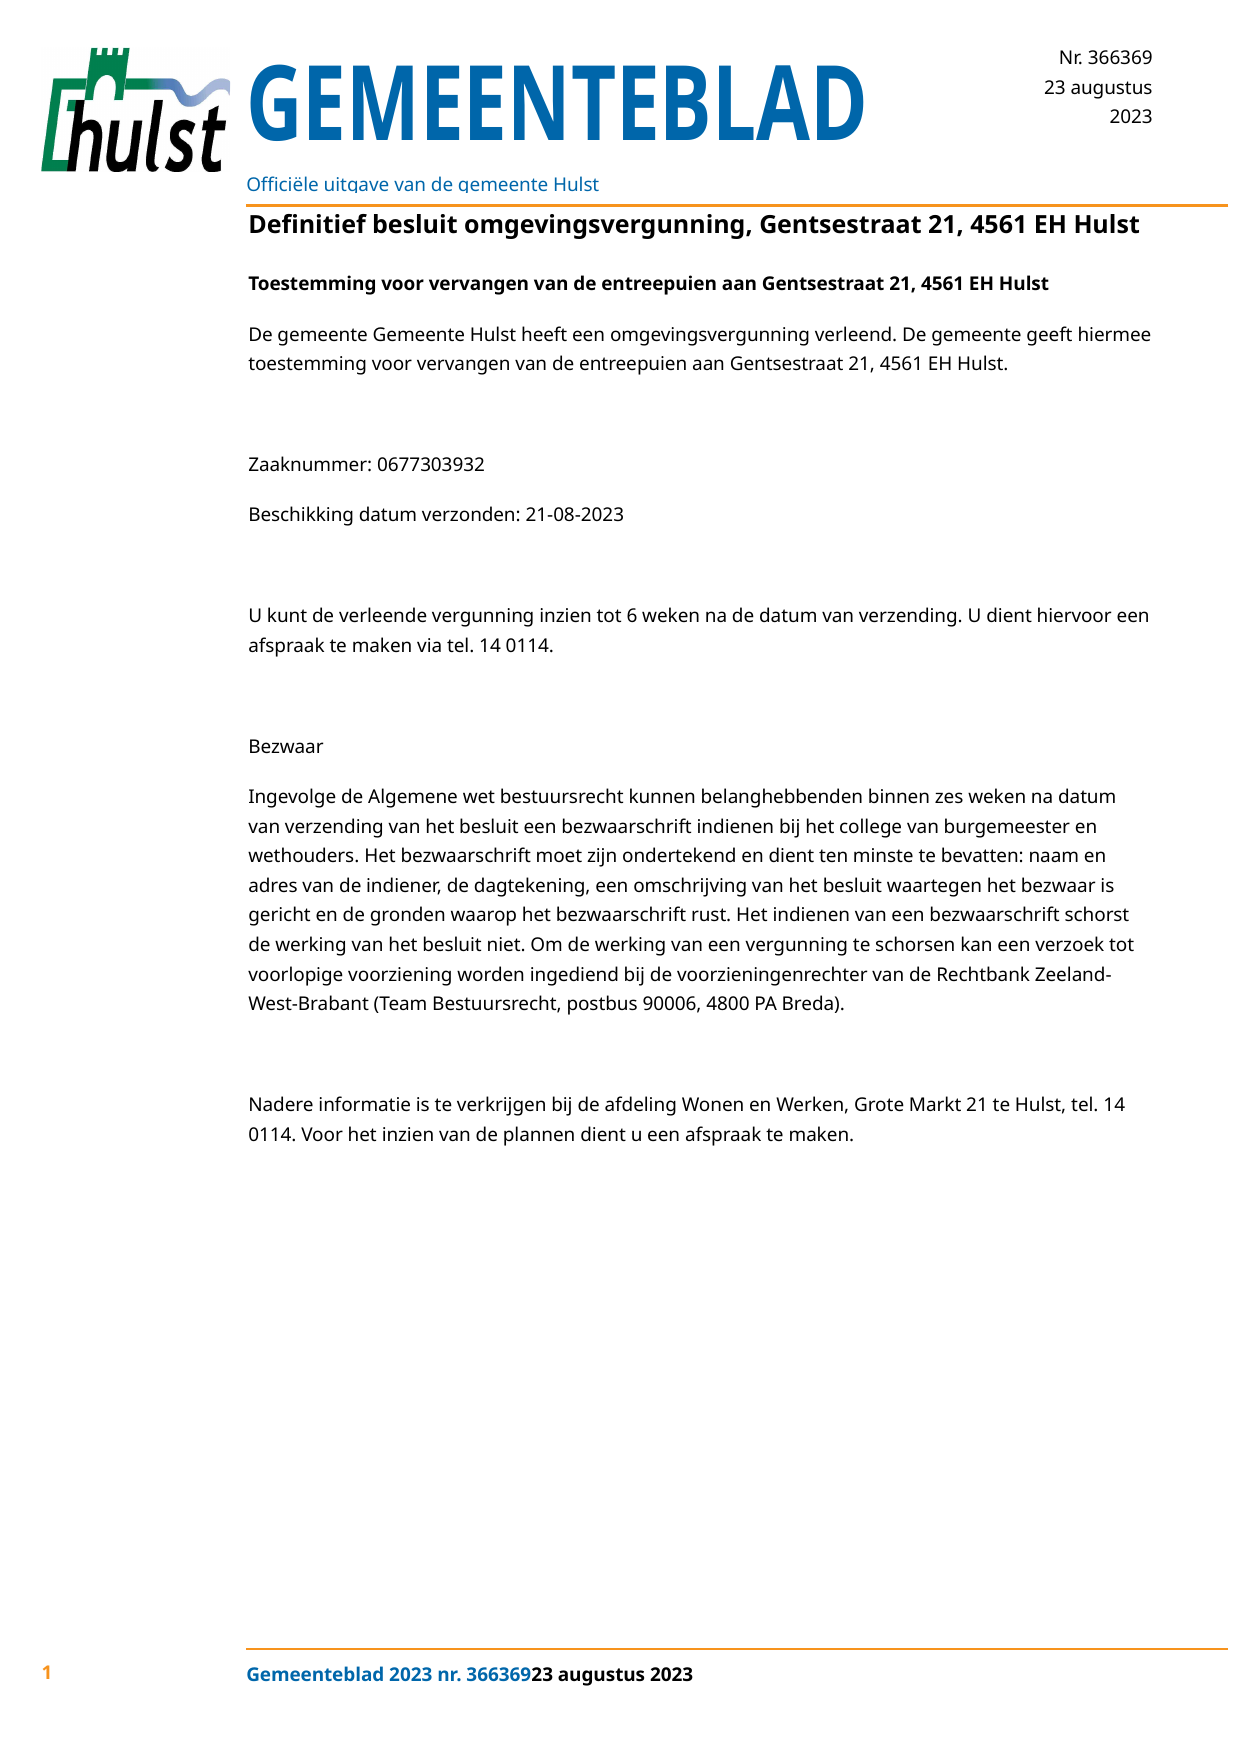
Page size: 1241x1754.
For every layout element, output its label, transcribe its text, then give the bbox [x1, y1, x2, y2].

text Toestemming voor vervangen van de entreepuien aan Gentsestraat 21, 4561 EH Hulst [248, 270, 1152, 296]
picture [41, 47, 231, 172]
text Definitief besluit omgevingsvergunning, Gentsestraat 21, 4561 EH Hulst [248, 207, 1152, 241]
text Bezwaar [248, 733, 1152, 758]
text Zaaknummer: 0677303932 [248, 451, 1152, 477]
text Nadere informatie is te verkrijgen bij de afdeling Wonen en Werken, Grote Markt 21 te Hulst, tel. 14 0114. Voor het inzien van de plannen dient u een afspraak te maken. [248, 1091, 1152, 1146]
text De gemeente Gemeente Hulst heeft een omgevingsvergunning verleend. De gemeente geeft hiermee toestemming voor vervangen van de entreepuien aan Gentsestraat 21, 4561 EH Hulst. [248, 321, 1152, 376]
text Ingevolge de Algemene wet bestuursrecht kunnen belanghebbenden binnen zes weken na datum van verzending van het besluit een bezwaarschrift indienen bij het college van burgemeester en wethouders. Het bezwaarschrift moet zijn ondertekend en dient ten minste te bevatten: naam en adres van de indiener, de dagtekening, een omschrijving van het besluit waartegen het bezwaar is gericht en de gronden waarop het bezwaarschrift rust. Het indienen van een bezwaarschrift schorst de werking van het besluit niet. Om de werking van een vergunning te schorsen kan een verzoek tot voorlopige voorziening worden ingediend bij de voorzieningenrechter van de Rechtbank Zeeland-West-Brabant (Team Bestuursrecht, postbus 90006, 4800 PA Breda). [248, 783, 1152, 1016]
text Beschikking datum verzonden: 21-08-2023 [248, 502, 1152, 527]
text U kunt de verleende vergunning inzien tot 6 weken na de datum van verzending. U dient hiervoor een afspraak te maken via tel. 14 0114. [248, 602, 1152, 658]
